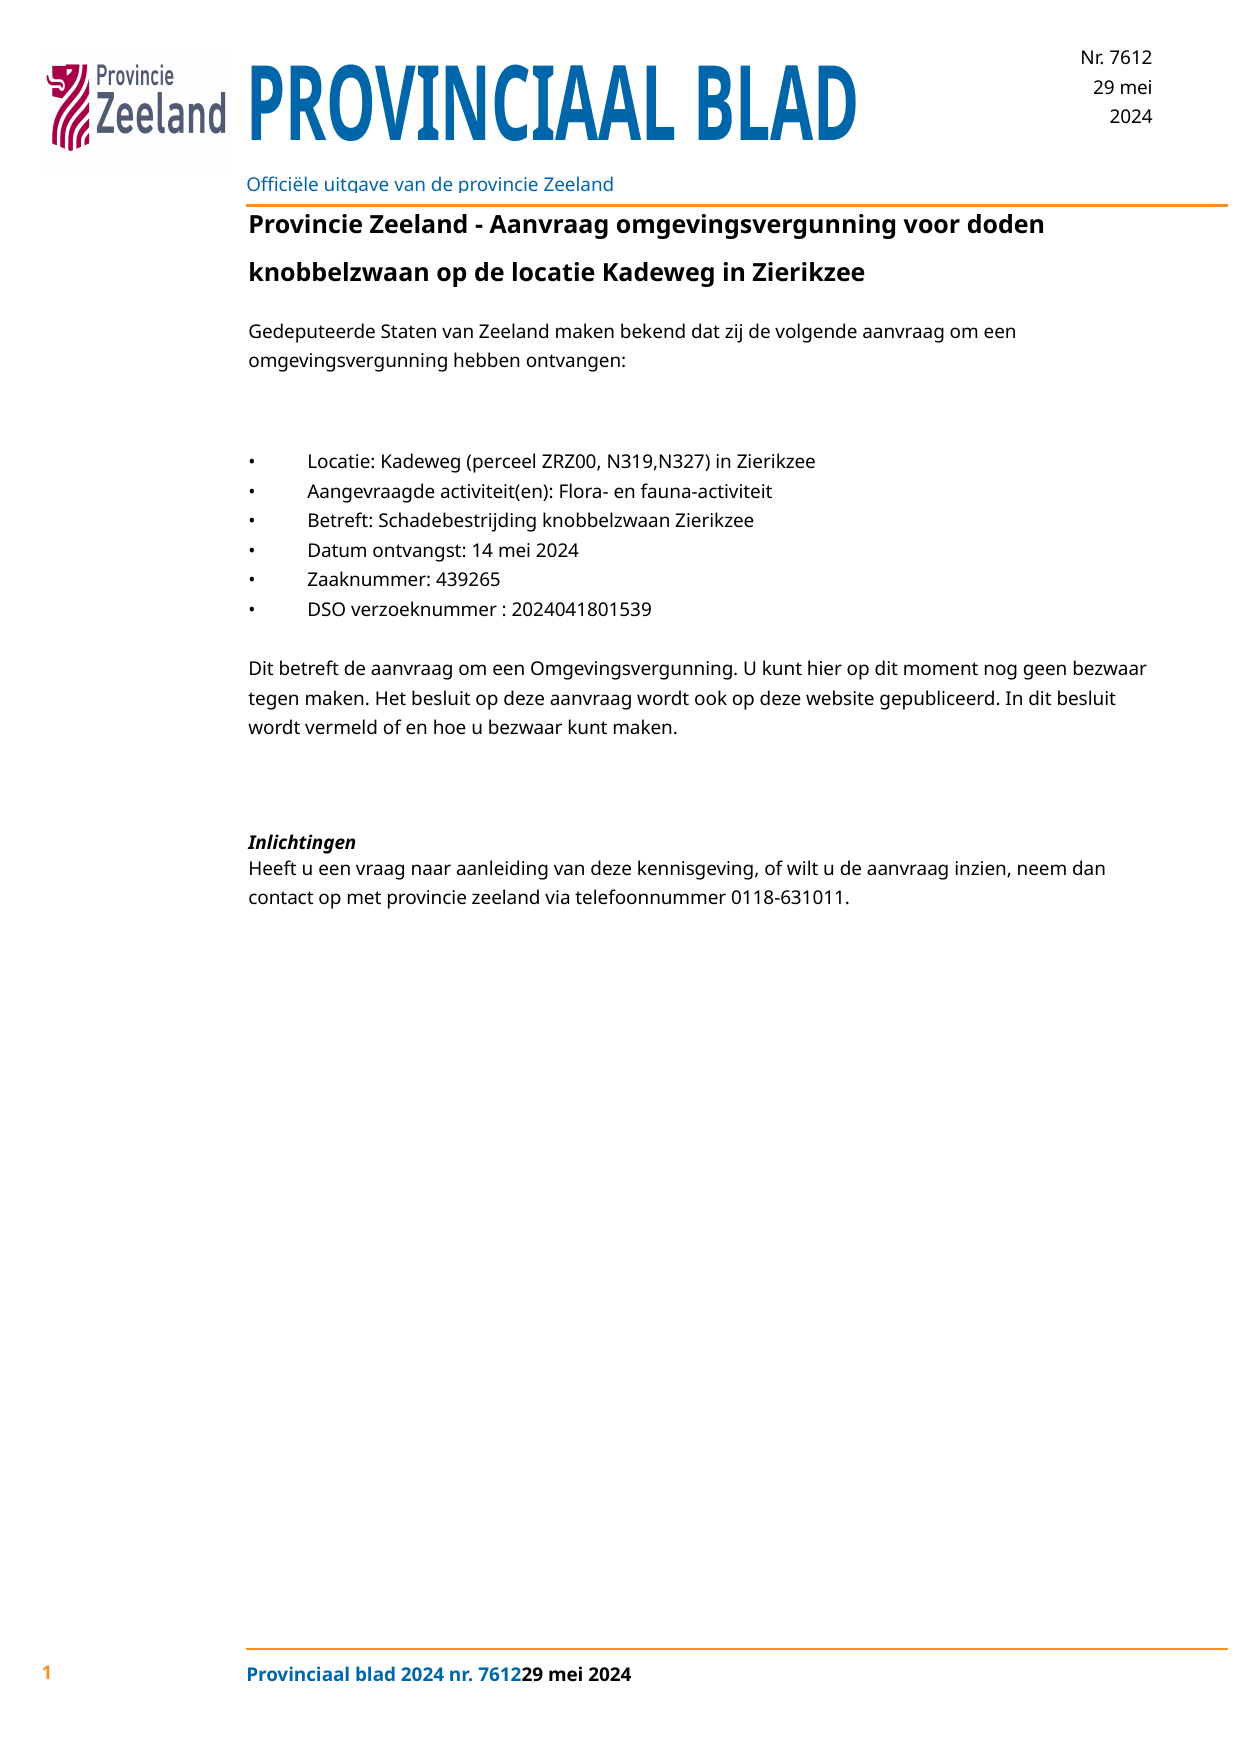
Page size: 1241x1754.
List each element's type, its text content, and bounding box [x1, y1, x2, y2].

text Gedeputeerde Staten van Zeeland maken bekend dat zij de volgende aanvraag om een omgevingsvergunning hebben ontvangen: [248, 318, 1152, 373]
list Zaaknummer: 439265 [248, 567, 1152, 592]
list Betreft: Schadebestrijding knobbelzwaan Zierikzee [248, 507, 1152, 533]
text Inlichtingen [248, 829, 1152, 855]
list Locatie: Kadeweg (perceel ZRZ00, N319,N327) in Zierikzee [248, 448, 1152, 474]
text Dit betreft de aanvraag om een Omgevingsvergunning. U kunt hier op dit moment nog geen bezwaar tegen maken. Het besluit op deze aanvraag wordt ook op deze website gepubliceerd. In dit besluit wordt vermeld of en hoe u bezwaar kunt maken. [248, 655, 1152, 740]
list Datum ontvangst: 14 mei 2024 [248, 537, 1152, 563]
text Heeft u een vraag naar aanleiding van deze kennisgeving, of wilt u de aanvraag inzien, neem dan contact op met provincie zeeland via telefoonnummer 0118-631011. [248, 855, 1152, 910]
text Provincie Zeeland - Aanvraag omgevingsvergunning voor doden knobbelzwaan op de locatie Kadeweg in Zierikzee [248, 207, 1152, 288]
list DSO verzoeknummer : 2024041801539 [248, 596, 1152, 622]
picture [41, 47, 231, 172]
list Aangevraagde activiteit(en): Flora- en fauna-activiteit [248, 478, 1152, 504]
